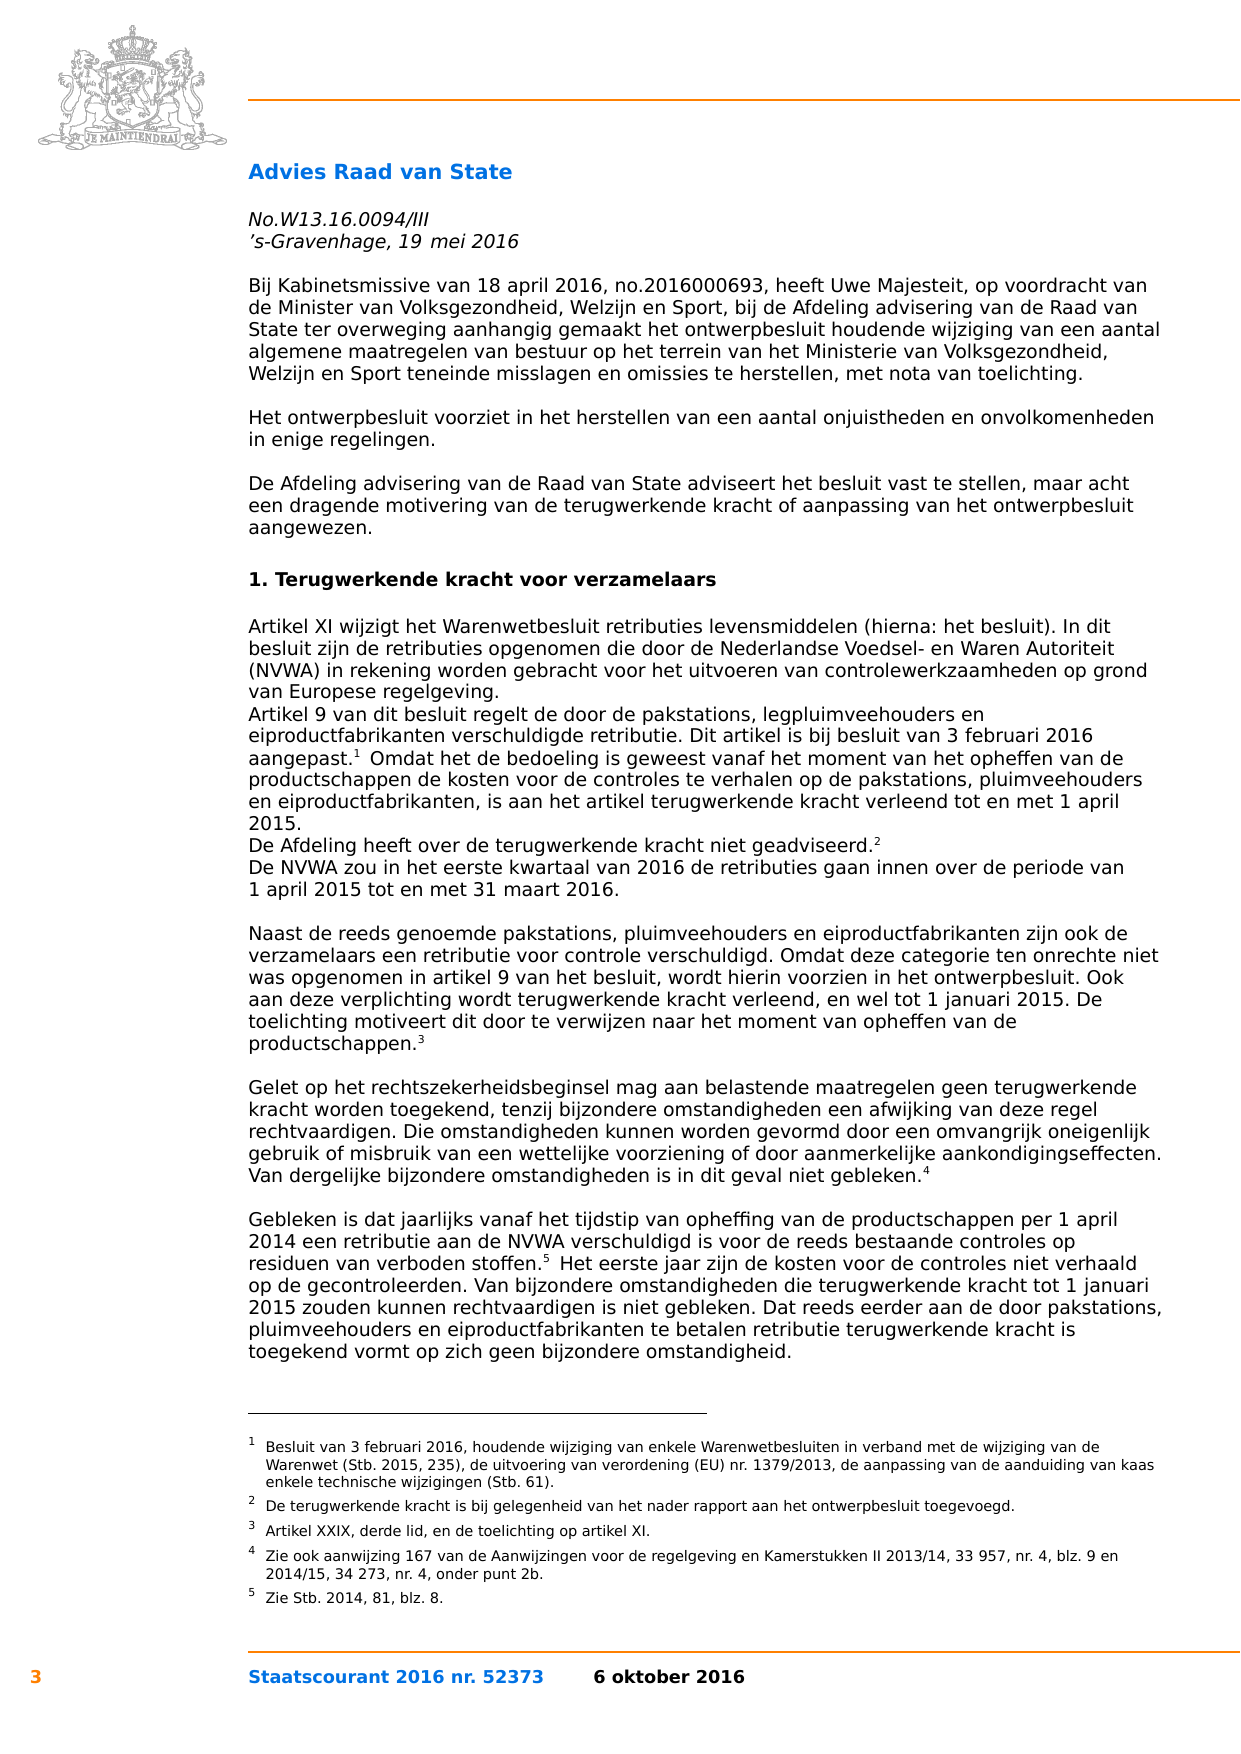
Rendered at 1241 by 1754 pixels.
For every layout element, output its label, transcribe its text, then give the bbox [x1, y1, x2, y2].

text Besluit van 3 februari 2016, houdende wijziging van enkele Warenwetbesluiten in verband met de wijziging van de Warenwet (Stb. 2015, 235), de uitvoering van verordening (EU) nr. 1379/2013, de aanpassing van de aanduiding van kaas enkele technische wijzigingen (Stb. 61). [248, 1435, 1163, 1491]
text Bij Kabinetsmissive van 18 april 2016, no.2016000693, heeft Uwe Majesteit, op voordracht van de Minister van Volksgezondheid, Welzijn en Sport, bij de Afdeling advisering van de Raad van State ter overweging aanhangig gemaakt het ontwerpbesluit houdende wijziging van een aantal algemene maatregelen van bestuur op het terrein van het Ministerie van Volksgezondheid, Welzijn en Sport teneinde misslagen en omissies te herstellen, met nota van toelichting. [248, 275, 1163, 385]
subtitle 1. Terugwerkende kracht voor verzamelaars [248, 568, 1163, 591]
picture [38, 25, 227, 150]
text Artikel 9 van dit besluit regelt de door de pakstations, legpluimveehouders en eiproductfabrikanten verschuldigde retributie. Dit artikel is bij besluit van 3 februari 2016 aangepast. Omdat het de bedoeling is geweest vanaf het moment van het opheffen van de productschappen de kosten voor de controles te verhalen op de pakstations, pluimveehouders en eiproductfabrikanten, is aan het artikel terugwerkende kracht verleend tot en met 1 april 2015. [248, 703, 1163, 835]
subtitle Advies Raad van State [248, 160, 1163, 184]
text Zie Stb. 2014, 81, blz. 8. [248, 1586, 1163, 1608]
text Gebleken is dat jaarlijks vanaf het tijdstip van opheffing van de productschappen per 1 april 2014 een retributie aan de NVWA verschuldigd is voor de reeds bestaande controles op residuen van verboden stoffen. Het eerste jaar zijn de kosten voor de controles niet verhaald op de gecontroleerden. Van bijzondere omstandigheden die terugwerkende kracht tot 1 januari 2015 zouden kunnen rechtvaardigen is niet gebleken. Dat reeds eerder aan de door pakstations, pluimveehouders en eiproductfabrikanten te betalen retributie terugwerkende kracht is toegekend vormt op zich geen bijzondere omstandigheid. [248, 1209, 1163, 1362]
text Artikel XXIX, derde lid, en de toelichting op artikel XI. [248, 1519, 1163, 1541]
text De NVWA zou in het eerste kwartaal van 2016 de retributies gaan innen over de periode van 1 april 2015 tot en met 31 maart 2016. [248, 857, 1163, 901]
text De Afdeling heeft over de terugwerkende kracht niet geadviseerd. [248, 835, 1163, 857]
text ’s-Gravenhage, 19 mei 2016 [248, 231, 1163, 253]
text Zie ook aanwijzing 167 van de Aanwijzingen voor de regelgeving en Kamerstukken II 2013/14, 33 957, nr. 4, blz. 9 en 2014/15, 34 273, nr. 4, onder punt 2b. [248, 1544, 1163, 1583]
text Gelet op het rechtszekerheidsbeginsel mag aan belastende maatregelen geen terugwerkende kracht worden toegekend, tenzij bijzondere omstandigheden een afwijking van deze regel rechtvaardigen. Die omstandigheden kunnen worden gevormd door een omvangrijk oneigenlijk gebruik of misbruik van een wettelijke voorziening of door aanmerkelijke aankondigingseffecten. Van dergelijke bijzondere omstandigheden is in dit geval niet gebleken. [248, 1077, 1163, 1187]
text No.W13.16.0094/III [248, 209, 1163, 231]
text Het ontwerpbesluit voorziet in het herstellen van een aantal onjuistheden en onvolkomenheden in enige regelingen. [248, 407, 1163, 451]
text Naast de reeds genoemde pakstations, pluimveehouders en eiproductfabrikanten zijn ook de verzamelaars een retributie voor controle verschuldigd. Omdat deze categorie ten onrechte niet was opgenomen in artikel 9 van het besluit, wordt hierin voorzien in het ontwerpbesluit. Ook aan deze verplichting wordt terugwerkende kracht verleend, en wel tot 1 januari 2015. De toelichting motiveert dit door te verwijzen naar het moment van opheffen van de productschappen. [248, 923, 1163, 1055]
text De terugwerkende kracht is bij gelegenheid van het nader rapport aan het ontwerpbesluit toegevoegd. [248, 1494, 1163, 1516]
text Artikel XI wijzigt het Warenwetbesluit retributies levensmiddelen (hierna: het besluit). In dit besluit zijn de retributies opgenomen die door de Nederlandse Voedsel- en Waren Autoriteit (NVWA) in rekening worden gebracht voor het uitvoeren van controlewerkzaamheden op grond van Europese regelgeving. [248, 616, 1163, 703]
text De Afdeling advisering van de Raad van State adviseert het besluit vast te stellen, maar acht een dragende motivering van de terugwerkende kracht of aanpassing van het ontwerpbesluit aangewezen. [248, 473, 1163, 538]
